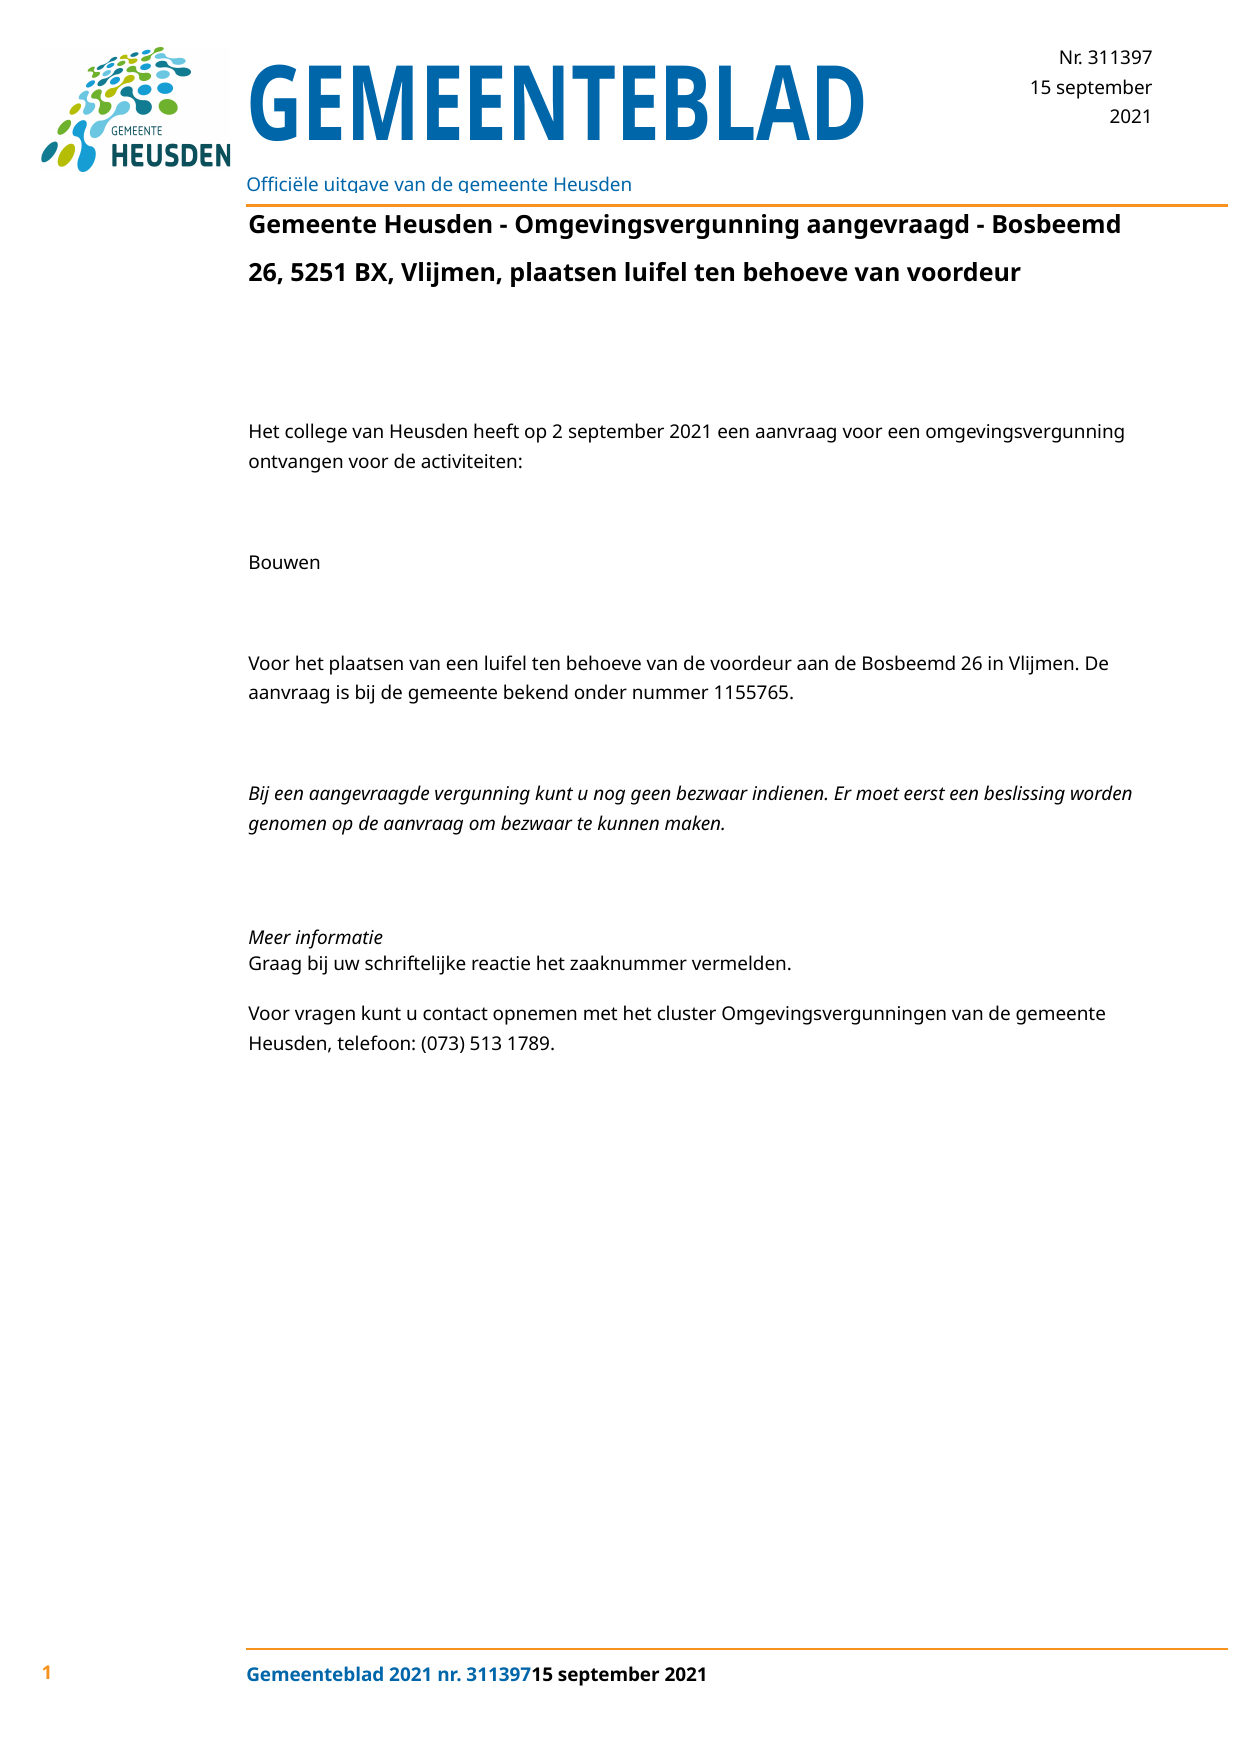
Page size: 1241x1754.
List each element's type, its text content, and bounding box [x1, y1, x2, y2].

text Bouwen [248, 549, 1152, 575]
text Het college van Heusden heeft op 2 september 2021 een aanvraag voor een omgevingsvergunning ontvangen voor de activiteiten: [248, 419, 1152, 474]
text Graag bij uw schriftelijke reactie het zaaknummer vermelden. [248, 950, 1152, 976]
text Bij een aangevraagde vergunning kunt u nog geen bezwaar indienen. Er moet eerst een beslissing worden genomen op de aanvraag om bezwaar te kunnen maken. [248, 780, 1152, 836]
picture [41, 47, 231, 172]
text Meer informatie [248, 924, 1152, 950]
text Voor het plaatsen van een luifel ten behoeve van de voordeur aan de Bosbeemd 26 in Vlijmen. De aanvraag is bij de gemeente bekend onder nummer 1155765. [248, 650, 1152, 705]
text Gemeente Heusden - Omgevingsvergunning aangevraagd - Bosbeemd 26, 5251 BX, Vlijmen, plaatsen luifel ten behoeve van voordeur [248, 207, 1152, 288]
text Voor vragen kunt u contact opnemen met het cluster Omgevingsvergunningen van de gemeente Heusden, telefoon: (073) 513 1789. [248, 1001, 1152, 1056]
